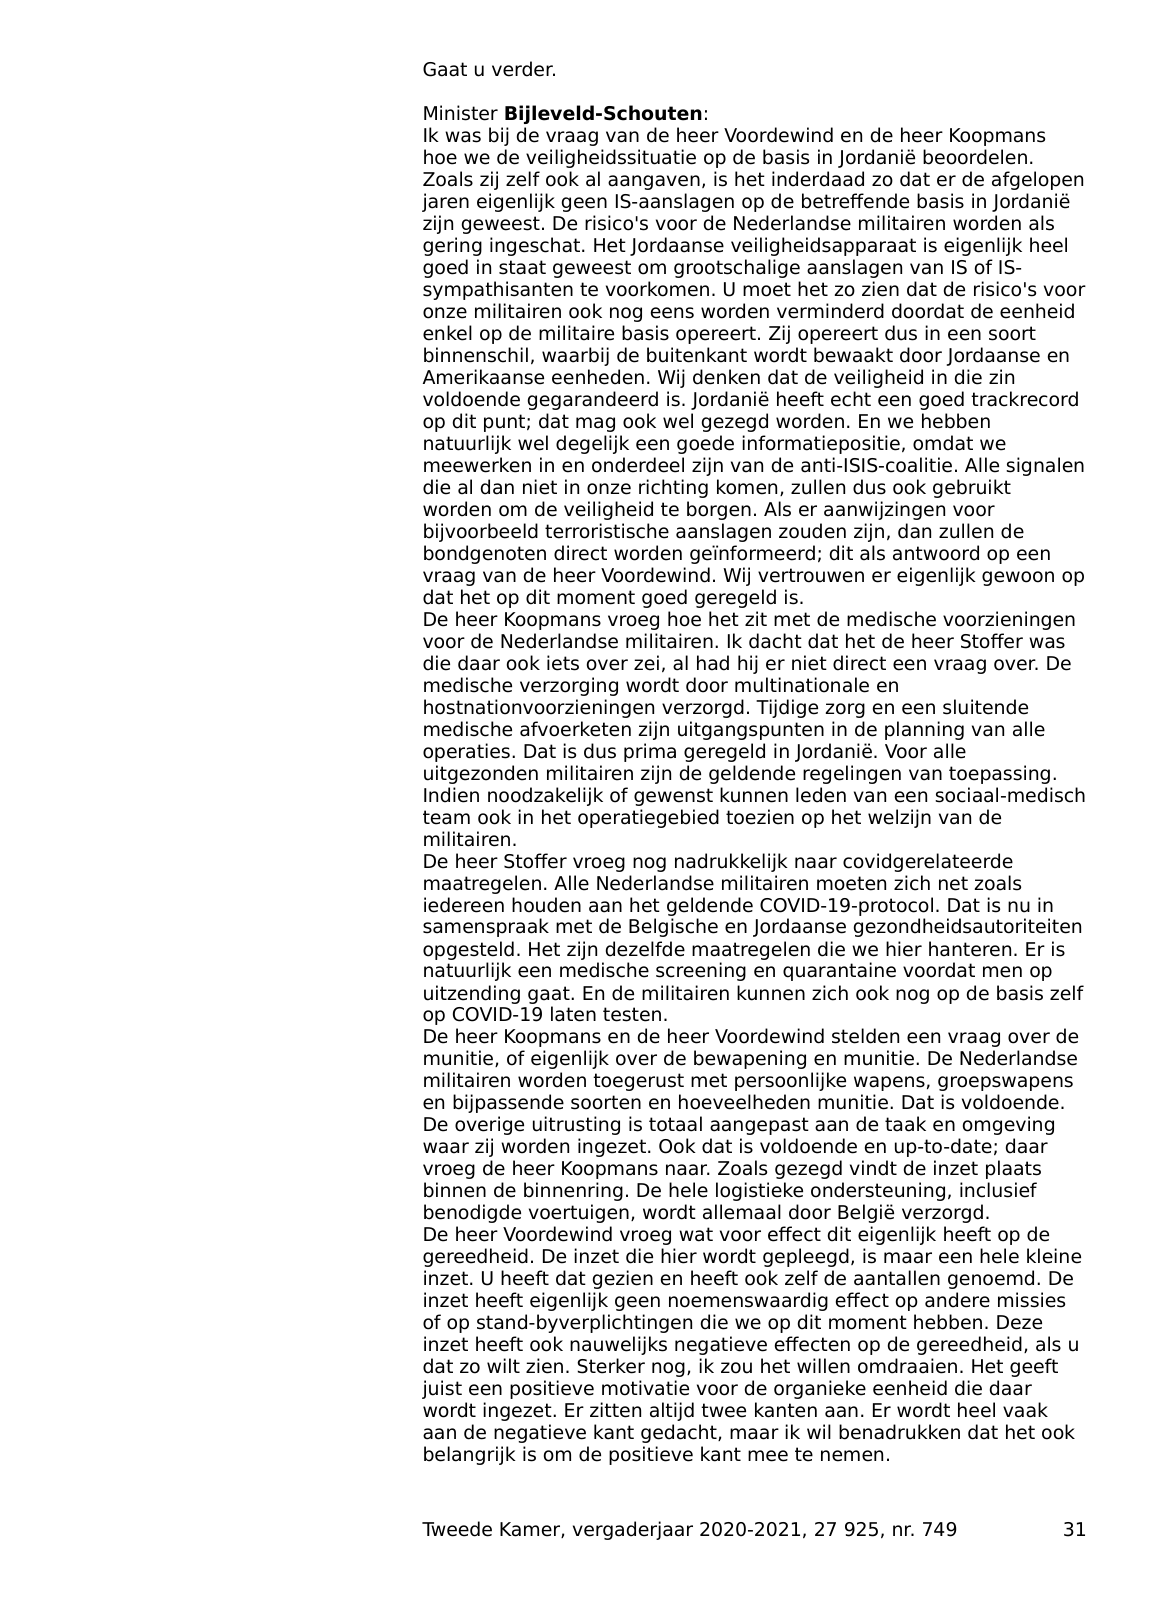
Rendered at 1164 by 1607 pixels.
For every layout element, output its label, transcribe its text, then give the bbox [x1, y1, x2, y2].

text De heer Koopmans vroeg hoe het zit met de medische voorzieningen voor de Nederlandse militairen. Ik dacht dat het de heer Stoffer was die daar ook iets over zei, al had hij er niet direct een vraag over. De medische verzorging wordt door multinationale en hostnationvoorzieningen verzorgd. Tijdige zorg en een sluitende medische afvoerketen zijn uitgangspunten in de planning van alle operaties. Dat is dus prima geregeld in Jordanië. Voor alle uitgezonden militairen zijn de geldende regelingen van toepassing. Indien noodzakelijk of gewenst kunnen leden van een sociaal-medisch team ook in het operatiegebied toezien op het welzijn van de militairen. [422, 609, 1087, 851]
text Ik was bij de vraag van de heer Voordewind en de heer Koopmans hoe we de veiligheidssituatie op de basis in Jordanië beoordelen. Zoals zij zelf ook al aangaven, is het inderdaad zo dat er de afgelopen jaren eigenlijk geen IS-aanslagen op de betreffende basis in Jordanië zijn geweest. De risico's voor de Nederlandse militairen worden als gering ingeschat. Het Jordaanse veiligheidsapparaat is eigenlijk heel goed in staat geweest om grootschalige aanslagen van IS of IS-sympathisanten te voorkomen. U moet het zo zien dat de risico's voor onze militairen ook nog eens worden verminderd doordat de eenheid enkel op de militaire basis opereert. Zij opereert dus in een soort binnenschil, waarbij de buitenkant wordt bewaakt door Jordaanse en Amerikaanse eenheden. Wij denken dat de veiligheid in die zin voldoende gegarandeerd is. Jordanië heeft echt een goed trackrecord op dit punt; dat mag ook wel gezegd worden. En we hebben natuurlijk wel degelijk een goede informatiepositie, omdat we meewerken in en onderdeel zijn van de anti-ISIS-coalitie. Alle signalen die al dan niet in onze richting komen, zullen dus ook gebruikt worden om de veiligheid te borgen. Als er aanwijzingen voor bijvoorbeeld terroristische aanslagen zouden zijn, dan zullen de bondgenoten direct worden geïnformeerd; dit als antwoord op een vraag van de heer Voordewind. Wij vertrouwen er eigenlijk gewoon op dat het op dit moment goed geregeld is. [422, 125, 1087, 609]
text Minister Bijleveld-Schouten: [422, 103, 1087, 125]
text De heer Voordewind vroeg wat voor effect dit eigenlijk heeft op de gereedheid. De inzet die hier wordt gepleegd, is maar een hele kleine inzet. U heeft dat gezien en heeft ook zelf de aantallen genoemd. De inzet heeft eigenlijk geen noemenswaardig effect op andere missies of op stand-byverplichtingen die we op dit moment hebben. Deze inzet heeft ook nauwelijks negatieve effecten op de gereedheid, als u dat zo wilt zien. Sterker nog, ik zou het willen omdraaien. Het geeft juist een positieve motivatie voor de organieke eenheid die daar wordt ingezet. Er zitten altijd twee kanten aan. Er wordt heel vaak aan de negatieve kant gedacht, maar ik wil benadrukken dat het ook belangrijk is om de positieve kant mee te nemen. [422, 1224, 1087, 1466]
text Gaat u verder. [422, 59, 1087, 81]
text De heer Stoffer vroeg nog nadrukkelijk naar covidgerelateerde maatregelen. Alle Nederlandse militairen moeten zich net zoals iedereen houden aan het geldende COVID-19-protocol. Dat is nu in samenspraak met de Belgische en Jordaanse gezondheidsautoriteiten opgesteld. Het zijn dezelfde maatregelen die we hier hanteren. Er is natuurlijk een medische screening en quarantaine voordat men op uitzending gaat. En de militairen kunnen zich ook nog op de basis zelf op COVID-19 laten testen. [422, 851, 1087, 1026]
text De heer Koopmans en de heer Voordewind stelden een vraag over de munitie, of eigenlijk over de bewapening en munitie. De Nederlandse militairen worden toegerust met persoonlijke wapens, groepswapens en bijpassende soorten en hoeveelheden munitie. Dat is voldoende. De overige uitrusting is totaal aangepast aan de taak en omgeving waar zij worden ingezet. Ook dat is voldoende en up-to-date; daar vroeg de heer Koopmans naar. Zoals gezegd vindt de inzet plaats binnen de binnenring. De hele logistieke ondersteuning, inclusief benodigde voertuigen, wordt allemaal door België verzorgd. [422, 1026, 1087, 1224]
